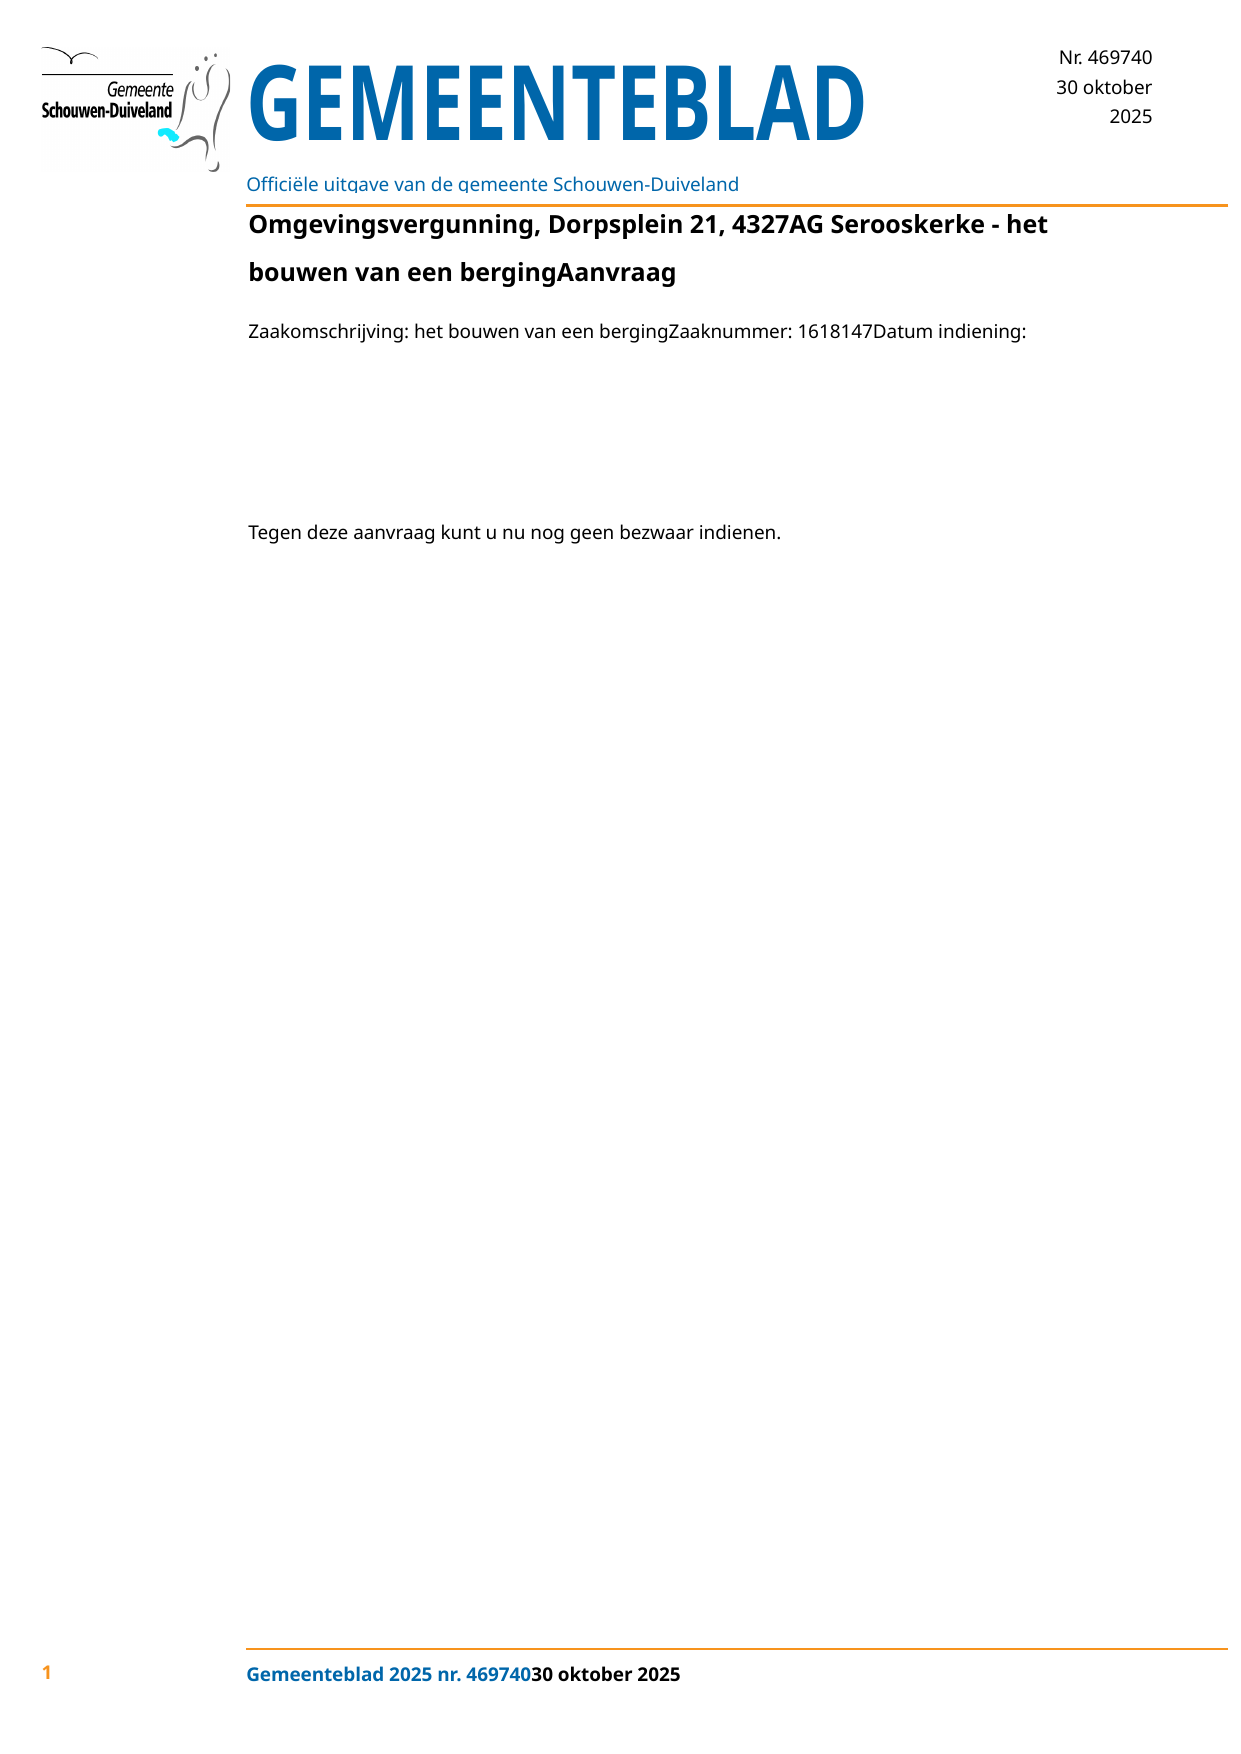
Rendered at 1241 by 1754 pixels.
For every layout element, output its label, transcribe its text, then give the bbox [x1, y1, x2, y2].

text Zaakomschrijving: het bouwen van een bergingZaaknummer: 1618147Datum indiening: [248, 318, 1152, 344]
text Tegen deze aanvraag kunt u nu nog geen bezwaar indienen. [248, 519, 1152, 545]
text Omgevingsvergunning, Dorpsplein 21, 4327AG Serooskerke - het bouwen van een bergingAanvraag [248, 207, 1152, 288]
picture [41, 47, 231, 172]
